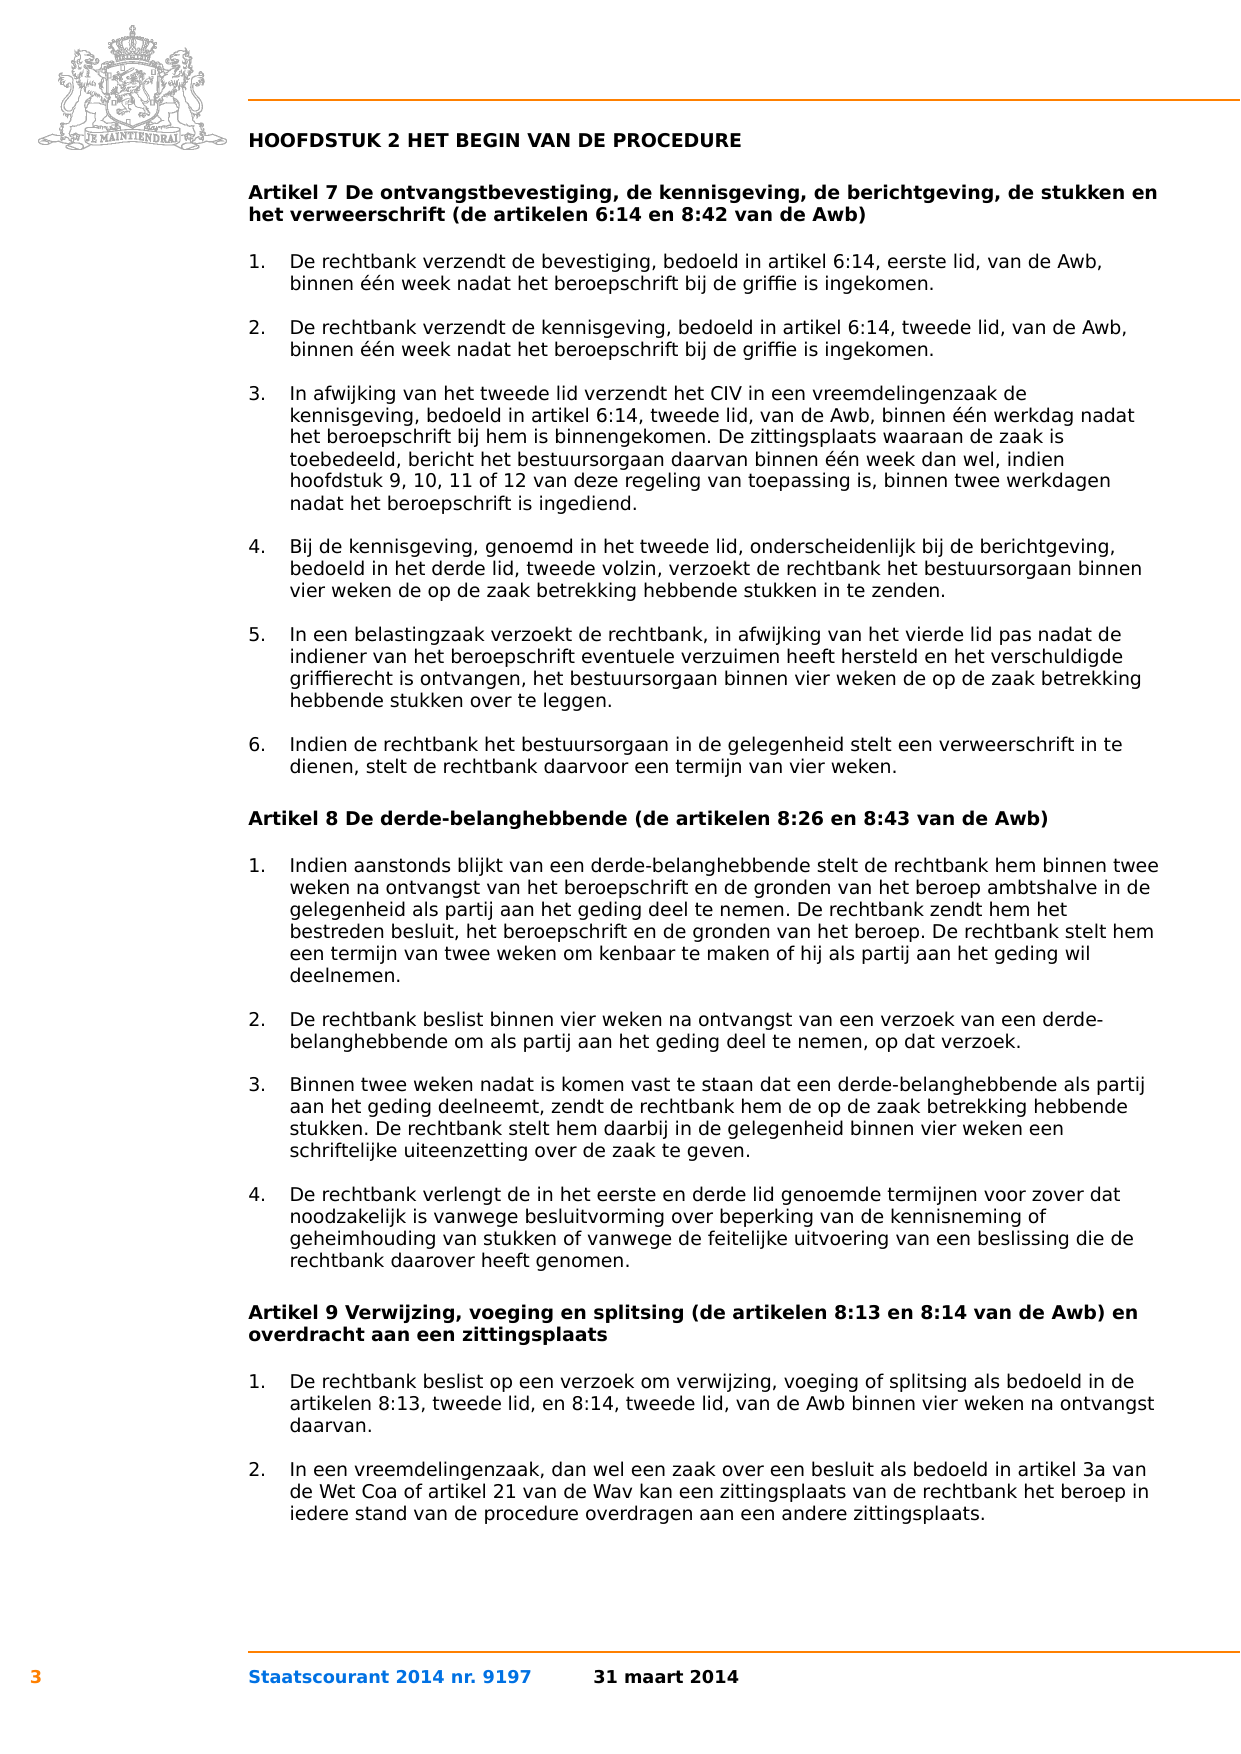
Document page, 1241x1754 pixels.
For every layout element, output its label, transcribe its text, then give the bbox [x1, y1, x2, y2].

subtitle HOOFDSTUK 2 HET BEGIN VAN DE PROCEDURE [248, 130, 1163, 152]
text 1. De rechtbank beslist op een verzoek om verwijzing, voeging of splitsing als bedoeld in de artikelen 8:13, tweede lid, en 8:14, tweede lid, van de Awb binnen vier weken na ontvangst daarvan. [248, 1371, 1163, 1437]
picture [38, 25, 227, 150]
text 2. De rechtbank beslist binnen vier weken na ontvangst van een verzoek van een derde-belanghebbende om als partij aan het geding deel te nemen, op dat verzoek. [248, 1008, 1163, 1052]
text 1. Indien aanstonds blijkt van een derde-belanghebbende stelt de rechtbank hem binnen twee weken na ontvangst van het beroepschrift en de gronden van het beroep ambtshalve in de gelegenheid als partij aan het geding deel te nemen. De rechtbank zendt hem het bestreden besluit, het beroepschrift en de gronden van het beroep. De rechtbank stelt hem een termijn van twee weken om kenbaar te maken of hij als partij aan het geding wil deelnemen. [248, 855, 1163, 987]
text 6. Indien de rechtbank het bestuursorgaan in de gelegenheid stelt een verweerschrift in te dienen, stelt de rechtbank daarvoor een termijn van vier weken. [248, 734, 1163, 778]
subtitle Artikel 8 De derde-belanghebbende (de artikelen 8:26 en 8:43 van de Awb) [248, 808, 1163, 830]
text 4. De rechtbank verlengt de in het eerste en derde lid genoemde termijnen voor zover dat noodzakelijk is vanwege besluitvorming over beperking van de kennisneming of geheimhouding van stukken of vanwege de feitelijke uitvoering van een beslissing die de rechtbank daarover heeft genomen. [248, 1184, 1163, 1272]
text 4. Bij de kennisgeving, genoemd in het tweede lid, onderscheidenlijk bij de berichtgeving, bedoeld in het derde lid, tweede volzin, verzoekt de rechtbank het bestuursorgaan binnen vier weken de op de zaak betrekking hebbende stukken in te zenden. [248, 536, 1163, 602]
text 1. De rechtbank verzendt de bevestiging, bedoeld in artikel 6:14, eerste lid, van de Awb, binnen één week nadat het beroepschrift bij de griffie is ingekomen. [248, 251, 1163, 295]
subtitle Artikel 9 Verwijzing, voeging en splitsing (de artikelen 8:13 en 8:14 van de Awb) en overdracht aan een zittingsplaats [248, 1302, 1163, 1346]
text 3. In afwijking van het tweede lid verzendt het CIV in een vreemdelingenzaak de kennisgeving, bedoeld in artikel 6:14, tweede lid, van de Awb, binnen één werkdag nadat het beroepschrift bij hem is binnengekomen. De zittingsplaats waaraan de zaak is toebedeeld, bericht het bestuursorgaan daarvan binnen één week dan wel, indien hoofdstuk 9, 10, 11 of 12 van deze regeling van toepassing is, binnen twee werkdagen nadat het beroepschrift is ingediend. [248, 382, 1163, 514]
text 5. In een belastingzaak verzoekt de rechtbank, in afwijking van het vierde lid pas nadat de indiener van het beroepschrift eventuele verzuimen heeft hersteld en het verschuldigde griffierecht is ontvangen, het bestuursorgaan binnen vier weken de op de zaak betrekking hebbende stukken over te leggen. [248, 624, 1163, 712]
text 3. Binnen twee weken nadat is komen vast te staan dat een derde-belanghebbende als partij aan het geding deelneemt, zendt de rechtbank hem de op de zaak betrekking hebbende stukken. De rechtbank stelt hem daarbij in de gelegenheid binnen vier weken een schriftelijke uiteenzetting over de zaak te geven. [248, 1074, 1163, 1162]
text 2. De rechtbank verzendt de kennisgeving, bedoeld in artikel 6:14, tweede lid, van de Awb, binnen één week nadat het beroepschrift bij de griffie is ingekomen. [248, 317, 1163, 361]
subtitle Artikel 7 De ontvangstbevestiging, de kennisgeving, de berichtgeving, de stukken en het verweerschrift (de artikelen 6:14 en 8:42 van de Awb) [248, 182, 1163, 226]
text 2. In een vreemdelingenzaak, dan wel een zaak over een besluit als bedoeld in artikel 3a van de Wet Coa of artikel 21 van de Wav kan een zittingsplaats van de rechtbank het beroep in iedere stand van de procedure overdragen aan een andere zittingsplaats. [248, 1459, 1163, 1525]
